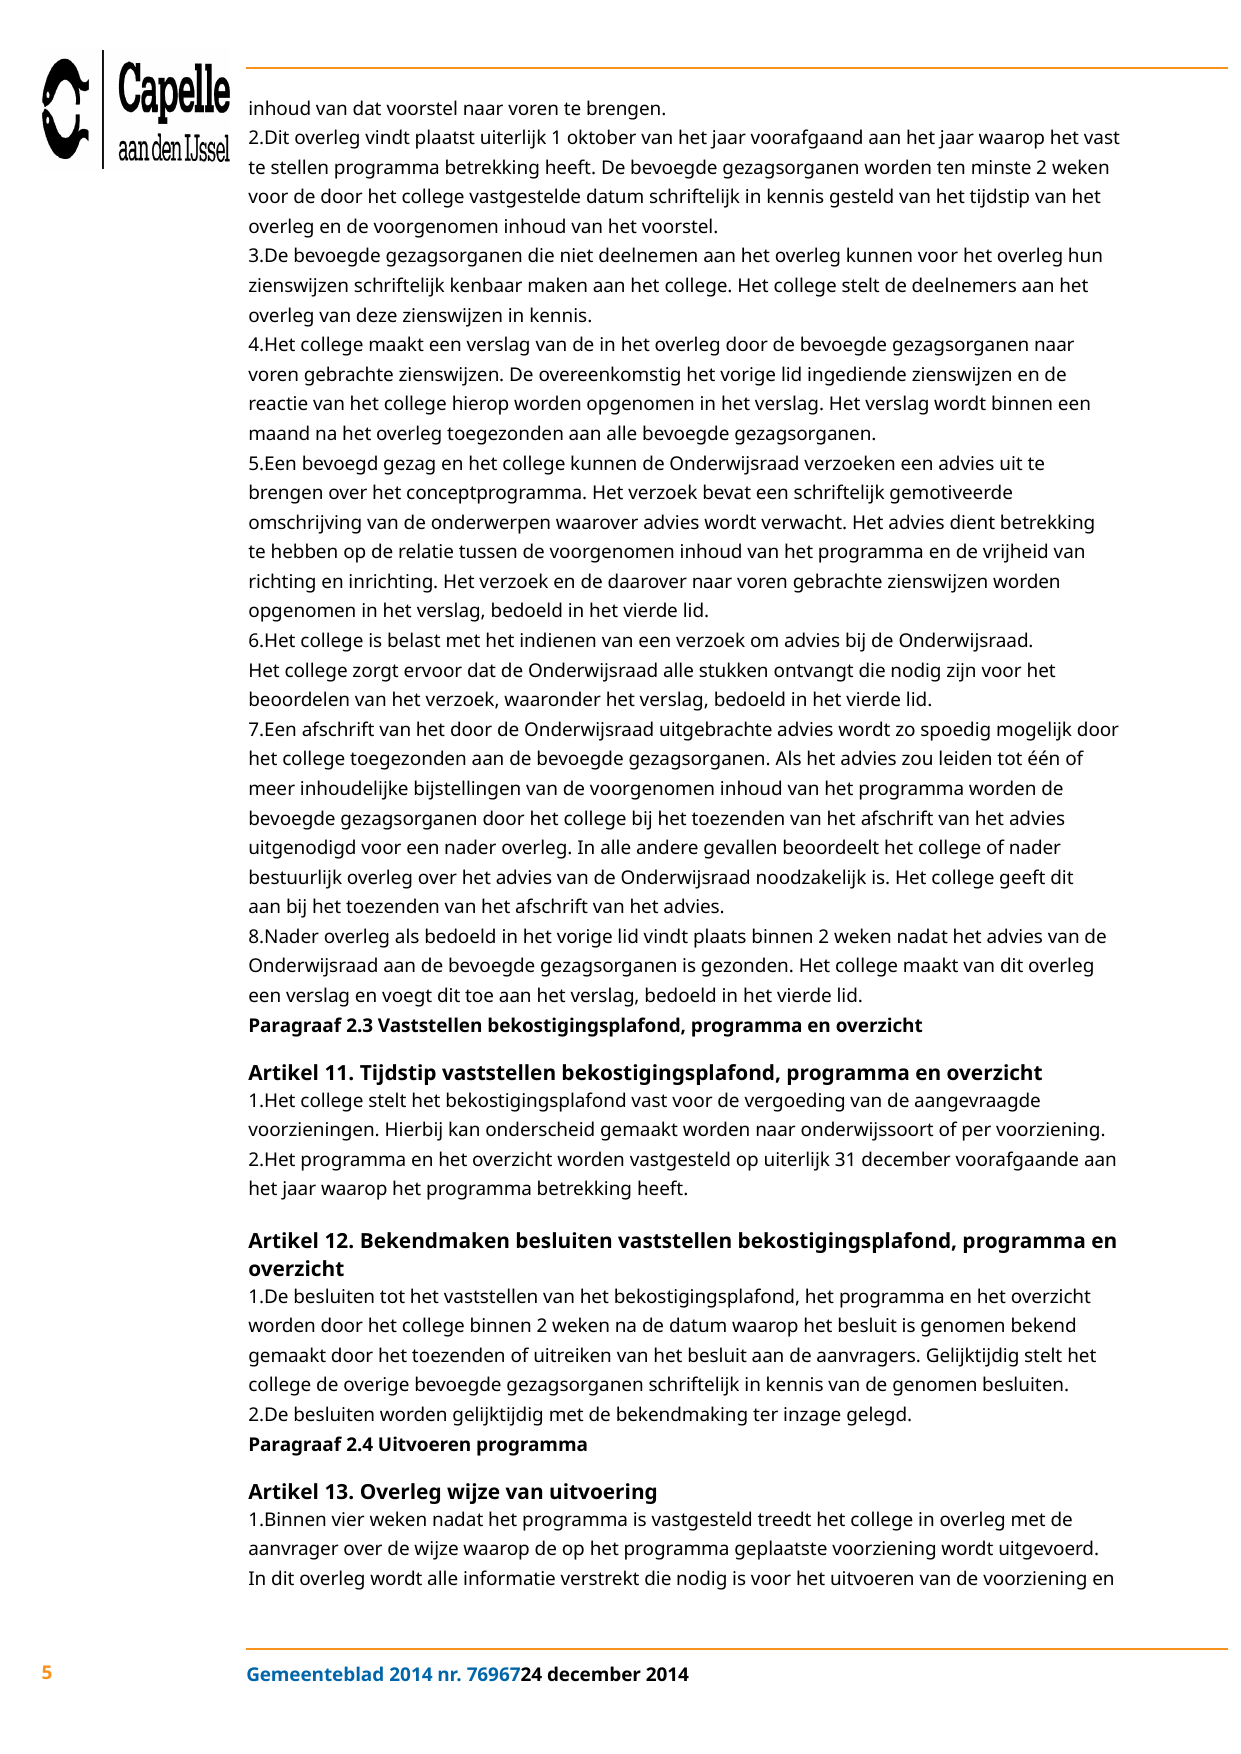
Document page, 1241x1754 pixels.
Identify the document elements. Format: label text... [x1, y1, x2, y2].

text 6.Het college is belast met het indienen van een verzoek om advies bij de Onderwijsraad. [248, 627, 1152, 653]
text voren gebrachte zienswijzen. De overeenkomstig het vorige lid ingediende zienswijzen en de [248, 361, 1152, 387]
text bestuurlijk overleg over het advies van de Onderwijsraad noodzakelijk is. Het college geeft dit [248, 864, 1152, 890]
text richting en inrichting. Het verzoek en de daarover naar voren gebrachte zienswijzen worden [248, 568, 1152, 594]
text opgenomen in het verslag, bedoeld in het vierde lid. [248, 598, 1152, 623]
text gemaakt door het toezenden of uitreiken van het besluit aan de aanvragers. Gelijktijdig stelt het [248, 1342, 1152, 1368]
text een verslag en voegt dit toe aan het verslag, bedoeld in het vierde lid. [248, 982, 1152, 1008]
text voor de door het college vastgestelde datum schriftelijk in kennis gesteld van het tijdstip van het [248, 183, 1152, 209]
text 1.Binnen vier weken nadat het programma is vastgesteld treedt het college in overleg met de [248, 1506, 1152, 1532]
text te hebben op de relatie tussen de voorgenomen inhoud van het programma en de vrijheid van [248, 538, 1152, 564]
text zienswijzen schriftelijk kenbaar maken aan het college. Het college stelt de deelnemers aan het [248, 272, 1152, 298]
text 2.Dit overleg vindt plaatst uiterlijk 1 oktober van het jaar voorafgaand aan het jaar waarop het vast [248, 124, 1152, 150]
picture [41, 47, 231, 172]
text aanvrager over de wijze waarop de op het programma geplaatste voorziening wordt uitgevoerd. [248, 1535, 1152, 1561]
text omschrijving van de onderwerpen waarover advies wordt verwacht. Het advies dient betrekking [248, 509, 1152, 535]
text reactie van het college hierop worden opgenomen in het verslag. Het verslag wordt binnen een [248, 391, 1152, 416]
text 4.Het college maakt een verslag van de in het overleg door de bevoegde gezagsorganen naar [248, 331, 1152, 357]
text In dit overleg wordt alle informatie verstrekt die nodig is voor het uitvoeren van de voorziening en [248, 1565, 1152, 1591]
text 5.Een bevoegd gezag en het college kunnen de Onderwijsraad verzoeken een advies uit te [248, 450, 1152, 476]
text Paragraaf 2.3 Vaststellen bekostigingsplafond, programma en overzicht [248, 1012, 1152, 1038]
text 2.De besluiten worden gelijktijdig met de bekendmaking ter inzage gelegd. [248, 1401, 1152, 1427]
text 2.Het programma en het overzicht worden vastgesteld op uiterlijk 31 december voorafgaande aan [248, 1146, 1152, 1172]
text Paragraaf 2.4 Uitvoeren programma [248, 1431, 1152, 1457]
text Het college zorgt ervoor dat de Onderwijsraad alle stukken ontvangt die nodig zijn voor het [248, 657, 1152, 683]
text Artikel 11. Tijdstip vaststellen bekostigingsplafond, programma en overzicht [248, 1058, 1152, 1087]
text Onderwijsraad aan de bevoegde gezagsorganen is gezonden. Het college maakt van dit overleg [248, 953, 1152, 978]
text inhoud van dat voorstel naar voren te brengen. [248, 95, 1152, 121]
text 1.Het college stelt het bekostigingsplafond vast voor de vergoeding van de aangevraagde [248, 1087, 1152, 1113]
text 8.Nader overleg als bedoeld in het vorige lid vindt plaats binnen 2 weken nadat het advies van de [248, 923, 1152, 949]
text overleg en de voorgenomen inhoud van het voorstel. [248, 213, 1152, 239]
text voorzieningen. Hierbij kan onderscheid gemaakt worden naar onderwijssoort of per voorziening. [248, 1116, 1152, 1142]
text overleg van deze zienswijzen in kennis. [248, 302, 1152, 328]
text te stellen programma betrekking heeft. De bevoegde gezagsorganen worden ten minste 2 weken [248, 154, 1152, 180]
text het jaar waarop het programma betrekking heeft. [248, 1176, 1152, 1201]
text 3.De bevoegde gezagsorganen die niet deelnemen aan het overleg kunnen voor het overleg hun [248, 243, 1152, 268]
text 7.Een afschrift van het door de Onderwijsraad uitgebrachte advies wordt zo spoedig mogelijk door [248, 716, 1152, 742]
text bevoegde gezagsorganen door het college bij het toezenden van het afschrift van het advies [248, 805, 1152, 831]
text meer inhoudelijke bijstellingen van de voorgenomen inhoud van het programma worden de [248, 775, 1152, 801]
text aan bij het toezenden van het afschrift van het advies. [248, 893, 1152, 919]
text college de overige bevoegde gezagsorganen schriftelijk in kennis van de genomen besluiten. [248, 1372, 1152, 1397]
text brengen over het conceptprogramma. Het verzoek bevat een schriftelijk gemotiveerde [248, 479, 1152, 505]
text uitgenodigd voor een nader overleg. In alle andere gevallen beoordeelt het college of nader [248, 834, 1152, 860]
text beoordelen van het verzoek, waaronder het verslag, bedoeld in het vierde lid. [248, 686, 1152, 712]
text Artikel 13. Overleg wijze van uitvoering [248, 1477, 1152, 1506]
text Artikel 12. Bekendmaken besluiten vaststellen bekostigingsplafond, programma en overzicht [248, 1226, 1152, 1283]
text het college toegezonden aan de bevoegde gezagsorganen. Als het advies zou leiden tot één of [248, 746, 1152, 771]
text 1.De besluiten tot het vaststellen van het bekostigingsplafond, het programma en het overzicht [248, 1283, 1152, 1309]
text worden door het college binnen 2 weken na de datum waarop het besluit is genomen bekend [248, 1312, 1152, 1338]
text maand na het overleg toegezonden aan alle bevoegde gezagsorganen. [248, 420, 1152, 446]
